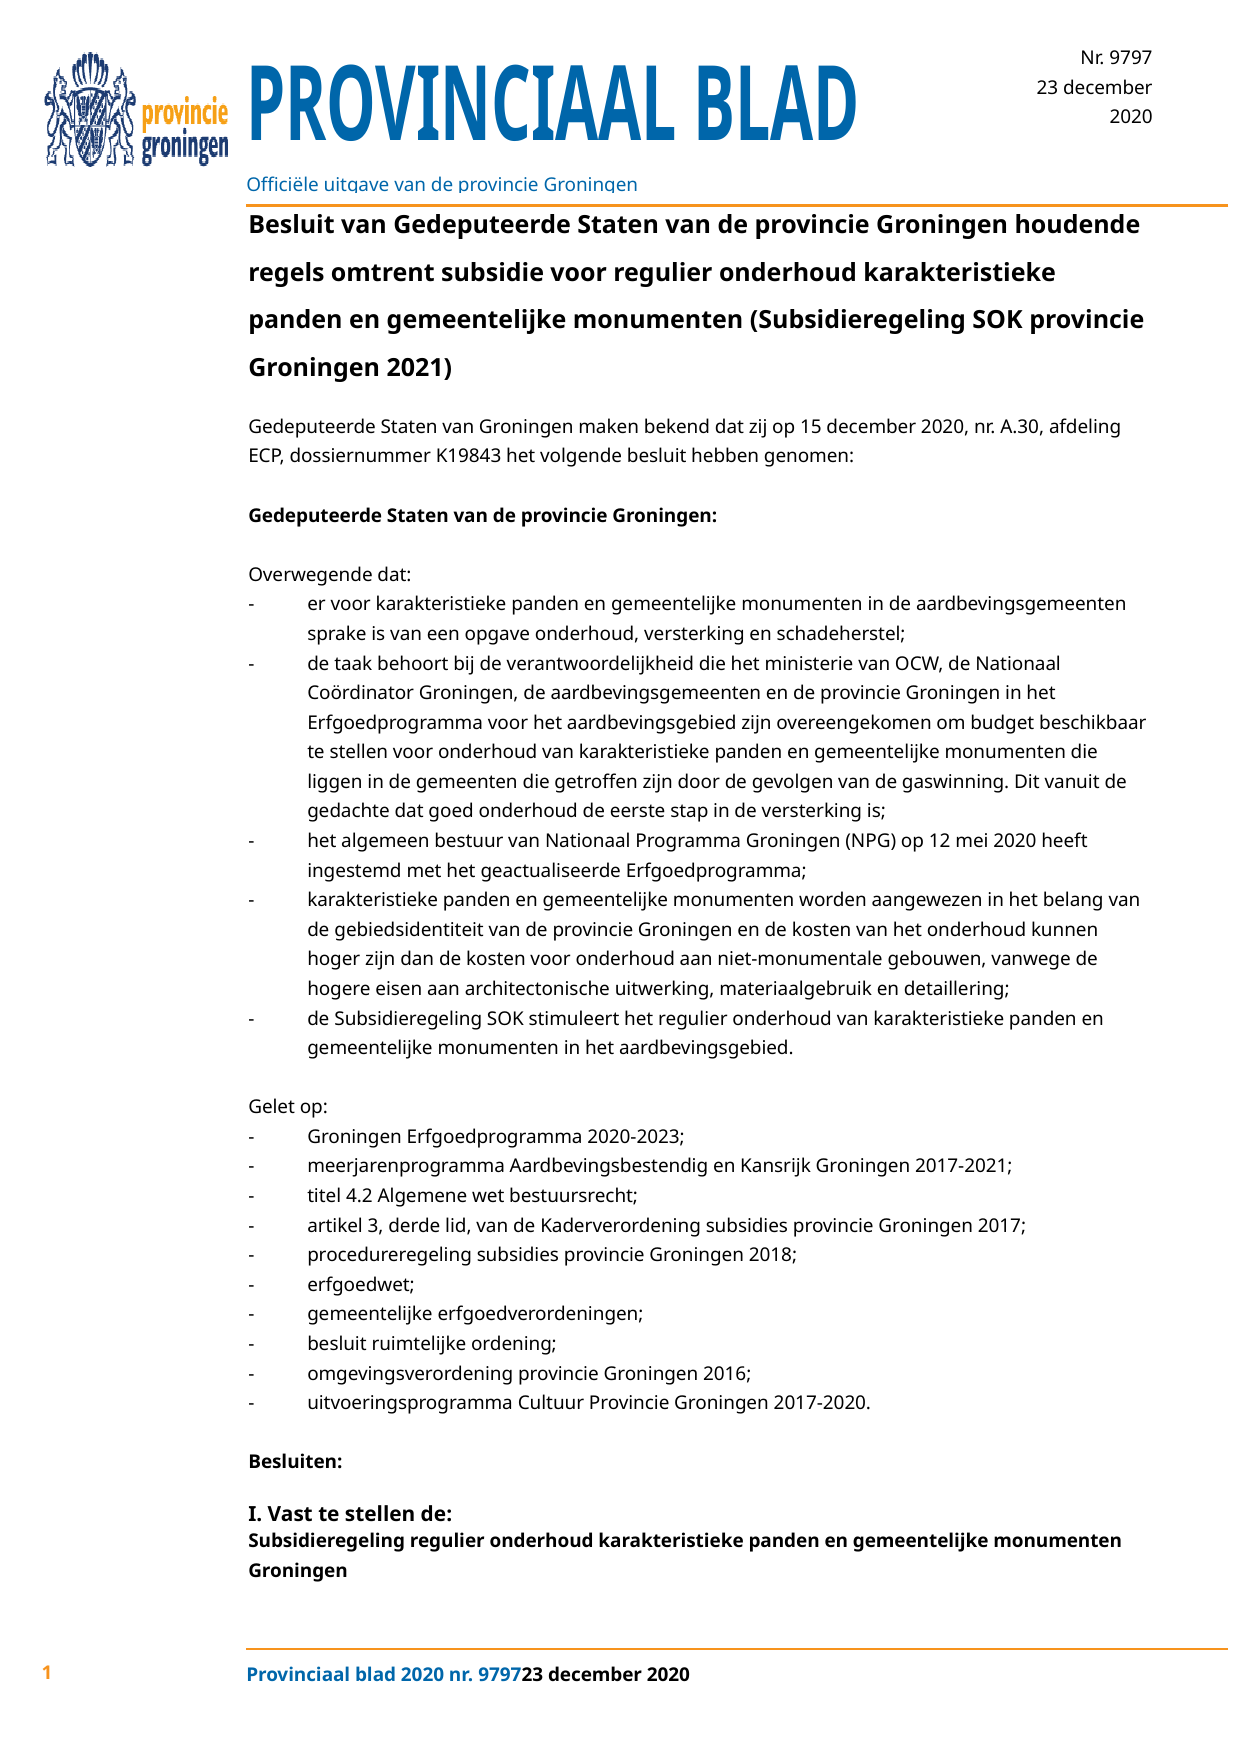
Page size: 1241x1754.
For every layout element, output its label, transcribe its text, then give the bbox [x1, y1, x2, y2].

list er voor karakteristieke panden en gemeentelijke monumenten in de aardbevingsgemeenten sprake is van een opgave onderhoud, versterking en schadeherstel; [248, 591, 1152, 646]
text Gedeputeerde Staten van de provincie Groningen: [248, 502, 1152, 528]
list Groningen Erfgoedprogramma 2020-2023; [248, 1123, 1152, 1149]
text Besluit van Gedeputeerde Staten van de provincie Groningen houdende regels omtrent subsidie voor regulier onderhoud karakteristieke panden en gemeentelijke monumenten (Subsidieregeling SOK provincie Groningen 2021) [248, 207, 1152, 384]
text Besluiten: [248, 1448, 1152, 1474]
list meerjarenprogramma Aardbevingsbestendig en Kansrijk Groningen 2017-2021; [248, 1153, 1152, 1178]
text Gedeputeerde Staten van Groningen maken bekend dat zij op 15 december 2020, nr. A.30, afdeling ECP, dossiernummer K19843 het volgende besluit hebben genomen: [248, 413, 1152, 468]
text Overwegende dat: [248, 561, 1152, 587]
picture [41, 47, 231, 172]
list uitvoeringsprogramma Cultuur Provincie Groningen 2017-2020. [248, 1389, 1152, 1415]
list procedureregeling subsidies provincie Groningen 2018; [248, 1241, 1152, 1267]
list karakteristieke panden en gemeentelijke monumenten worden aangewezen in het belang van de gebiedsidentiteit van de provincie Groningen en de kosten van het onderhoud kunnen hoger zijn dan de kosten voor onderhoud aan niet-monumentale gebouwen, vanwege de hogere eisen aan architectonische uitwerking, materiaalgebruik en detaillering; [248, 886, 1152, 1001]
text Gelet op: [248, 1093, 1152, 1119]
list artikel 3, derde lid, van de Kaderverordening subsidies provincie Groningen 2017; [248, 1212, 1152, 1238]
list de Subsidieregeling SOK stimuleert het regulier onderhoud van karakteristieke panden en gemeentelijke monumenten in het aardbevingsgebied. [248, 1005, 1152, 1060]
list besluit ruimtelijke ordening; [248, 1330, 1152, 1356]
list omgevingsverordening provincie Groningen 2016; [248, 1360, 1152, 1386]
text Subsidieregeling regulier onderhoud karakteristieke panden en gemeentelijke monumenten Groningen [248, 1527, 1152, 1583]
text I. Vast te stellen de: [248, 1499, 1152, 1527]
list erfgoedwet; [248, 1271, 1152, 1297]
list het algemeen bestuur van Nationaal Programma Groningen (NPG) op 12 mei 2020 heeft ingestemd met het geactualiseerde Erfgoedprogramma; [248, 827, 1152, 883]
list gemeentelijke erfgoedverordeningen; [248, 1301, 1152, 1326]
list titel 4.2 Algemene wet bestuursrecht; [248, 1182, 1152, 1208]
list de taak behoort bij de verantwoordelijkheid die het ministerie van OCW, de Nationaal Coördinator Groningen, de aardbevingsgemeenten en de provincie Groningen in het Erfgoedprogramma voor het aardbevingsgebied zijn overeengekomen om budget beschikbaar te stellen voor onderhoud van karakteristieke panden en gemeentelijke monumenten die liggen in de gemeenten die getroffen zijn door de gevolgen van de gaswinning. Dit vanuit de gedachte dat goed onderhoud de eerste stap in de versterking is; [248, 650, 1152, 823]
